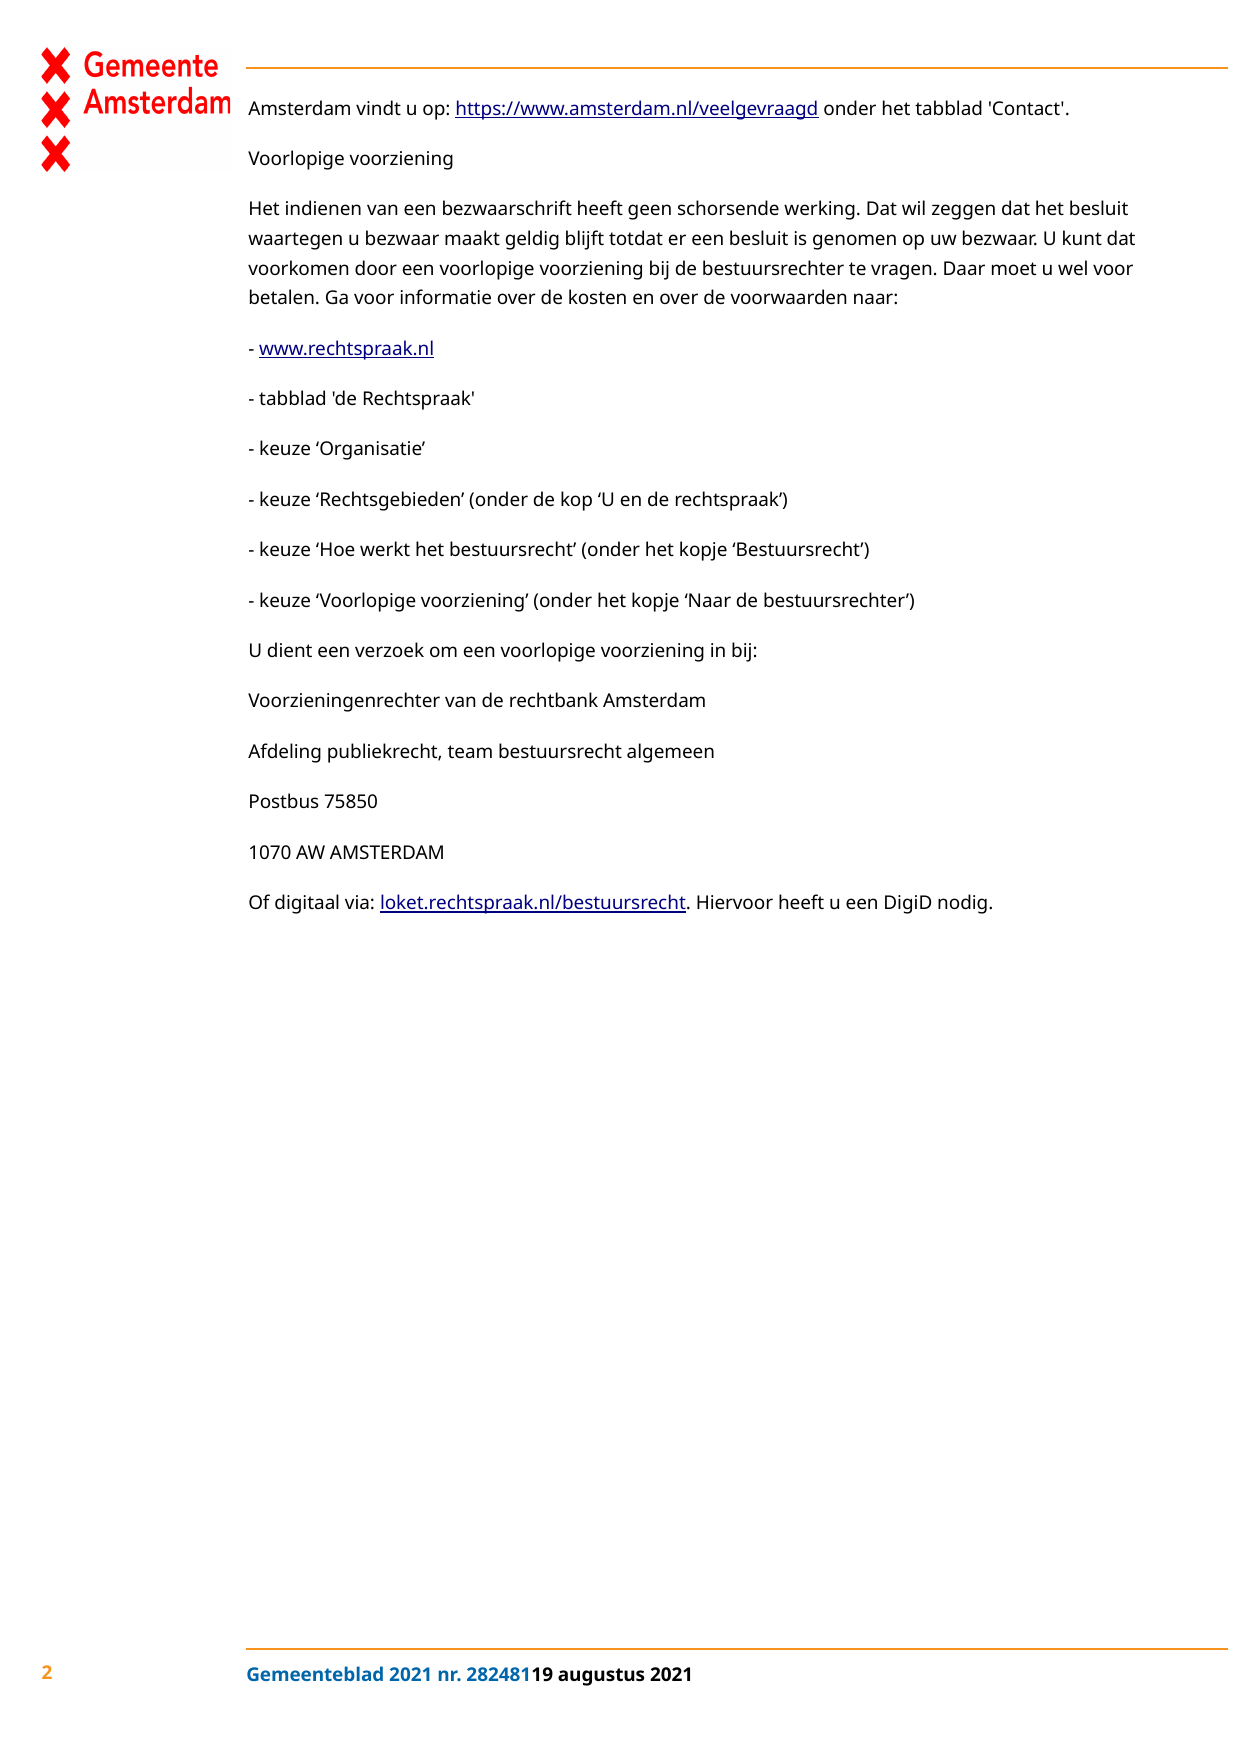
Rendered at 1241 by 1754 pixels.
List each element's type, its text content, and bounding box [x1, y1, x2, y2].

text Afdeling publiekrecht, team bestuursrecht algemeen [248, 738, 1152, 764]
picture [41, 47, 231, 172]
text Amsterdam vindt u op: https://www.amsterdam.nl/veelgevraagd onder het tabblad 'Contact'. [248, 95, 1152, 121]
text - keuze ‘Voorlopige voorziening’ (onder het kopje ‘Naar de bestuursrechter’) [248, 587, 1152, 613]
text - keuze ‘Rechtsgebieden’ (onder de kop ‘U en de rechtspraak’) [248, 486, 1152, 512]
text Of digitaal via: loket.rechtspraak.nl/bestuursrecht. Hiervoor heeft u een DigiD nodig. [248, 889, 1152, 915]
text - tabblad 'de Rechtspraak' [248, 385, 1152, 411]
text - keuze ‘Hoe werkt het bestuursrecht’ (onder het kopje ‘Bestuursrecht’) [248, 536, 1152, 562]
text U dient een verzoek om een voorlopige voorziening in bij: [248, 637, 1152, 663]
text Voorzieningenrechter van de rechtbank Amsterdam [248, 688, 1152, 713]
text Het indienen van een bezwaarschrift heeft geen schorsende werking. Dat wil zeggen dat het besluit waartegen u bezwaar maakt geldig blijft totdat er een besluit is genomen op uw bezwaar. U kunt dat voorkomen door een voorlopige voorziening bij de bestuursrechter te vragen. Daar moet u wel voor betalen. Ga voor informatie over de kosten en over de voorwaarden naar: [248, 196, 1152, 310]
text - www.rechtspraak.nl [248, 335, 1152, 361]
text - keuze ‘Organisatie’ [248, 436, 1152, 461]
text Postbus 75850 [248, 788, 1152, 814]
text 1070 AW AMSTERDAM [248, 839, 1152, 865]
text Voorlopige voorziening [248, 145, 1152, 171]
